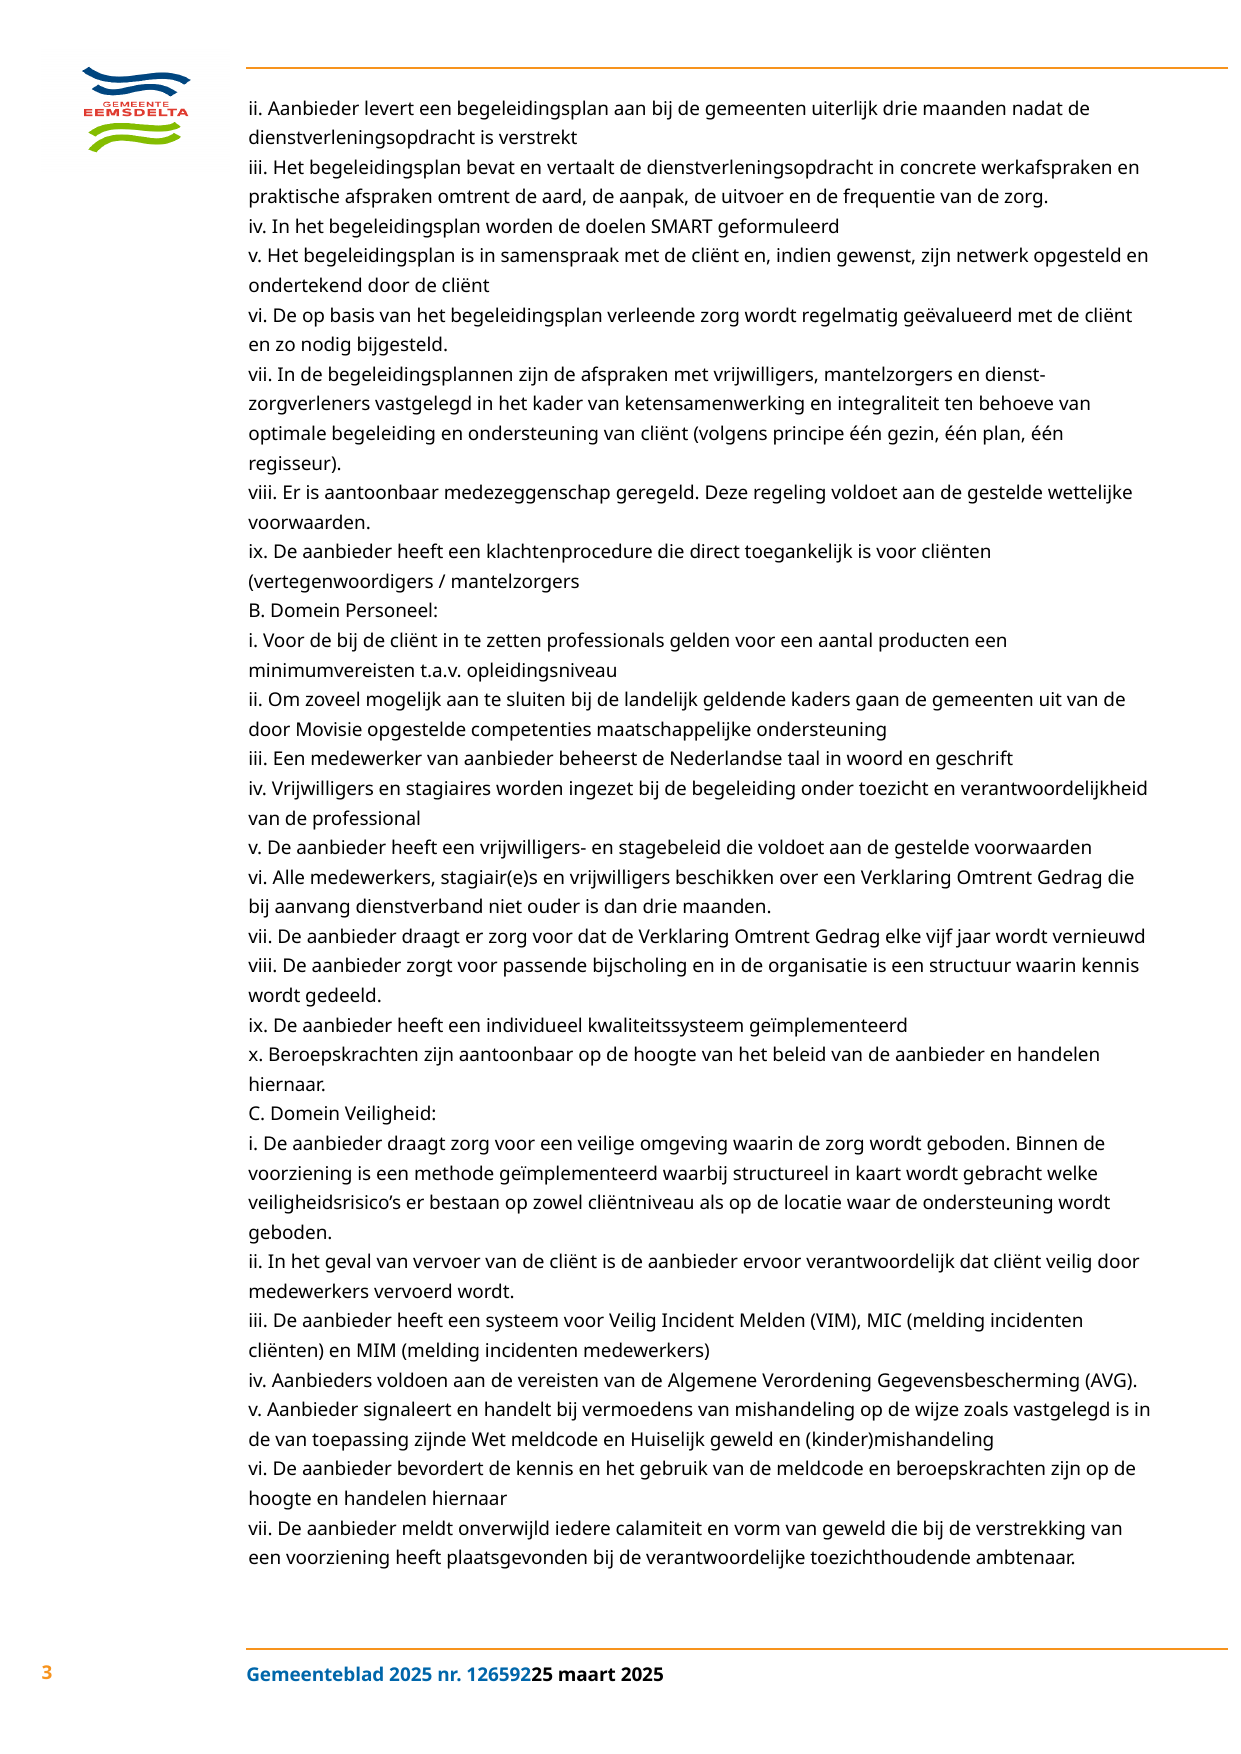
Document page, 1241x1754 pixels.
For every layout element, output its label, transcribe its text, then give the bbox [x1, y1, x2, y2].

text vii. In de begeleidingsplannen zijn de afspraken met vrijwilligers, mantelzorgers en dienst- zorgverleners vastgelegd in het kader van ketensamenwerking en integraliteit ten behoeve van optimale begeleiding en ondersteuning van cliënt (volgens principe één gezin, één plan, één regisseur). [248, 361, 1152, 476]
text iv. Vrijwilligers en stagiaires worden ingezet bij de begeleiding onder toezicht en verantwoordelijkheid van de professional [248, 775, 1152, 831]
text viii. Er is aantoonbaar medezeggenschap geregeld. Deze regeling voldoet aan de gestelde wettelijke voorwaarden. [248, 479, 1152, 535]
text iii. De aanbieder heeft een systeem voor Veilig Incident Melden (VIM), MIC (melding incidenten cliënten) en MIM (melding incidenten medewerkers) [248, 1308, 1152, 1363]
text ii. Om zoveel mogelijk aan te sluiten bij de landelijk geldende kaders gaan de gemeenten uit van de door Movisie opgestelde competenties maatschappelijke ondersteuning [248, 686, 1152, 742]
text vii. De aanbieder draagt er zorg voor dat de Verklaring Omtrent Gedrag elke vijf jaar wordt vernieuwd [248, 923, 1152, 949]
picture [41, 47, 231, 172]
text i. Voor de bij de cliënt in te zetten professionals gelden voor een aantal producten een minimumvereisten t.a.v. opleidingsniveau [248, 627, 1152, 683]
text v. Het begeleidingsplan is in samenspraak met de cliënt en, indien gewenst, zijn netwerk opgesteld en ondertekend door de cliënt [248, 243, 1152, 298]
text v. Aanbieder signaleert en handelt bij vermoedens van mishandeling op de wijze zoals vastgelegd is in de van toepassing zijnde Wet meldcode en Huiselijk geweld en (kinder)mishandeling [248, 1396, 1152, 1452]
text ii. In het geval van vervoer van de cliënt is de aanbieder ervoor verantwoordelijk dat cliënt veilig door medewerkers vervoerd wordt. [248, 1248, 1152, 1304]
text C. Domein Veiligheid: [248, 1101, 1152, 1126]
text i. De aanbieder draagt zorg voor een veilige omgeving waarin de zorg wordt geboden. Binnen de voorziening is een methode geïmplementeerd waarbij structureel in kaart wordt gebracht welke veiligheidsrisico’s er bestaan op zowel cliëntniveau als op de locatie waar de ondersteuning wordt geboden. [248, 1130, 1152, 1245]
text vi. De aanbieder bevordert de kennis en het gebruik van de meldcode en beroepskrachten zijn op de hoogte en handelen hiernaar [248, 1456, 1152, 1511]
text ix. De aanbieder heeft een individueel kwaliteitssysteem geïmplementeerd [248, 1012, 1152, 1038]
text B. Domein Personeel: [248, 598, 1152, 623]
text vi. De op basis van het begeleidingsplan verleende zorg wordt regelmatig geëvalueerd met de cliënt en zo nodig bijgesteld. [248, 302, 1152, 357]
text v. De aanbieder heeft een vrijwilligers- en stagebeleid die voldoet aan de gestelde voorwaarden [248, 834, 1152, 860]
text x. Beroepskrachten zijn aantoonbaar op de hoogte van het beleid van de aanbieder en handelen hiernaar. [248, 1041, 1152, 1097]
text iv. In het begeleidingsplan worden de doelen SMART geformuleerd [248, 213, 1152, 239]
text ix. De aanbieder heeft een klachtenprocedure die direct toegankelijk is voor cliënten (vertegenwoordigers / mantelzorgers [248, 538, 1152, 594]
text vii. De aanbieder meldt onverwijld iedere calamiteit en vorm van geweld die bij de verstrekking van een voorziening heeft plaatsgevonden bij de verantwoordelijke toezichthoudende ambtenaar. [248, 1515, 1152, 1570]
text iii. Een medewerker van aanbieder beheerst de Nederlandse taal in woord en geschrift [248, 746, 1152, 771]
text ii. Aanbieder levert een begeleidingsplan aan bij de gemeenten uiterlijk drie maanden nadat de dienstverleningsopdracht is verstrekt [248, 95, 1152, 150]
text viii. De aanbieder zorgt voor passende bijscholing en in de organisatie is een structuur waarin kennis wordt gedeeld. [248, 953, 1152, 1008]
text iv. Aanbieders voldoen aan de vereisten van de Algemene Verordening Gegevensbescherming (AVG). [248, 1367, 1152, 1393]
text iii. Het begeleidingsplan bevat en vertaalt de dienstverleningsopdracht in concrete werkafspraken en praktische afspraken omtrent de aard, de aanpak, de uitvoer en de frequentie van de zorg. [248, 154, 1152, 209]
text vi. Alle medewerkers, stagiair(e)s en vrijwilligers beschikken over een Verklaring Omtrent Gedrag die bij aanvang dienstverband niet ouder is dan drie maanden. [248, 864, 1152, 919]
